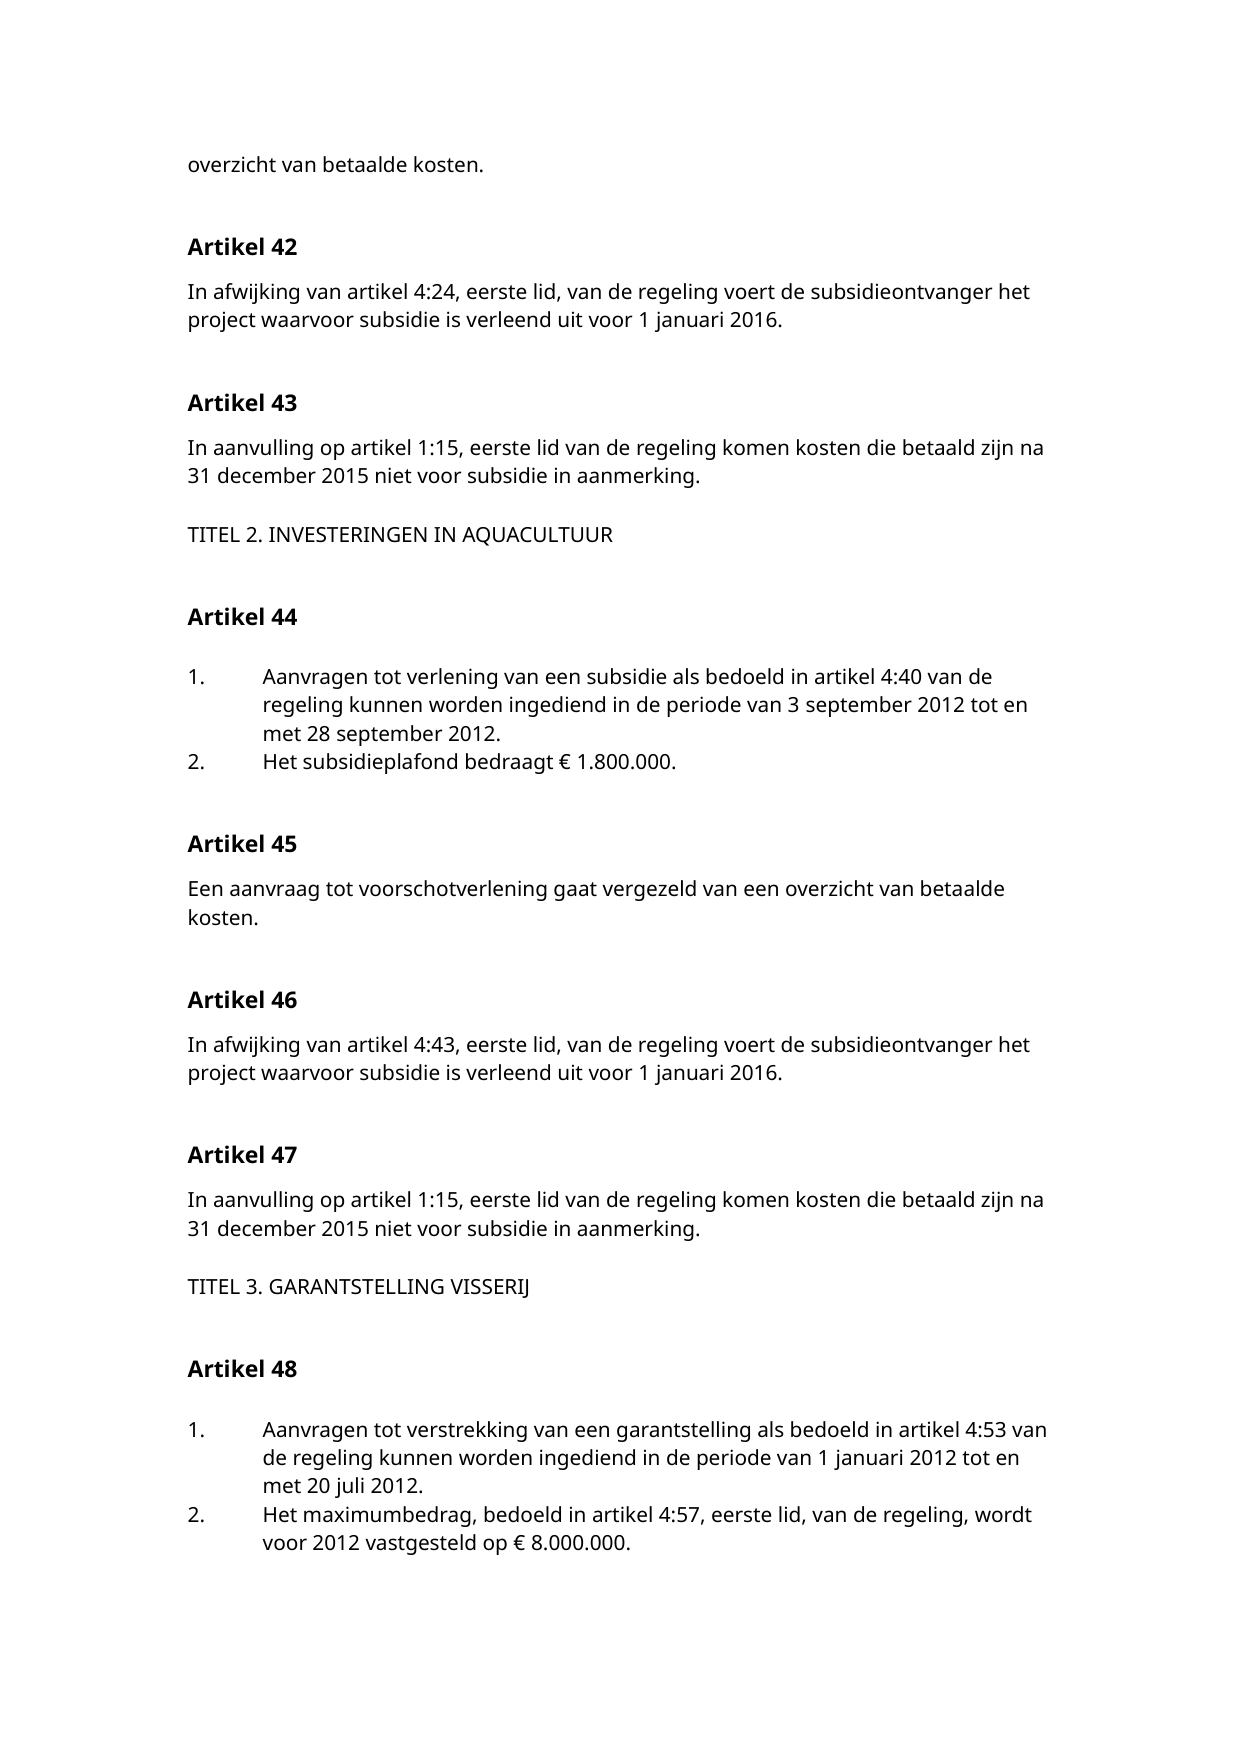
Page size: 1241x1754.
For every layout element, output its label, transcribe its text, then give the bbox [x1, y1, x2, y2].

text In aanvulling op artikel 1:15, eerste lid van de regeling komen kosten die betaald zijn na 31 december 2015 niet voor subsidie in aanmerking. [187, 1186, 1053, 1242]
list Het maximumbedrag, bedoeld in artikel 4:57, eerste lid, van de regeling, wordt voor 2012 vastgesteld op € 8.000.000. [187, 1500, 1053, 1557]
subtitle Artikel 47 [187, 1139, 1053, 1171]
text In aanvulling op artikel 1:15, eerste lid van de regeling komen kosten die betaald zijn na 31 december 2015 niet voor subsidie in aanmerking. [187, 433, 1053, 490]
text In afwijking van artikel 4:43, eerste lid, van de regeling voert de subsidieontvanger het project waarvoor subsidie is verleend uit voor 1 januari 2016. [187, 1030, 1053, 1087]
subtitle Artikel 42 [187, 231, 1053, 262]
subtitle TITEL 3. GARANTSTELLING VISSERIJ [187, 1272, 1053, 1301]
text Een aanvraag tot voorschotverlening gaat vergezeld van een overzicht van betaalde kosten. [187, 874, 1053, 931]
subtitle TITEL 2. INVESTERINGEN IN AQUACULTUUR [187, 520, 1053, 548]
list Het subsidieplafond bedraagt € 1.800.000. [187, 747, 1053, 776]
text overzicht van betaalde kosten. [187, 150, 1053, 178]
subtitle Artikel 45 [187, 828, 1053, 859]
subtitle Artikel 44 [187, 601, 1053, 632]
list Aanvragen tot verstrekking van een garantstelling als bedoeld in artikel 4:53 van de regeling kunnen worden ingediend in de periode van 1 januari 2012 tot en met 20 juli 2012. [187, 1415, 1053, 1500]
list Aanvragen tot verlening van een subsidie als bedoeld in artikel 4:40 van de regeling kunnen worden ingediend in de periode van 3 september 2012 tot en met 28 september 2012. [187, 662, 1053, 747]
subtitle Artikel 48 [187, 1353, 1053, 1385]
subtitle Artikel 43 [187, 387, 1053, 418]
text In afwijking van artikel 4:24, eerste lid, van de regeling voert de subsidieontvanger het project waarvoor subsidie is verleend uit voor 1 januari 2016. [187, 277, 1053, 334]
subtitle Artikel 46 [187, 984, 1053, 1015]
